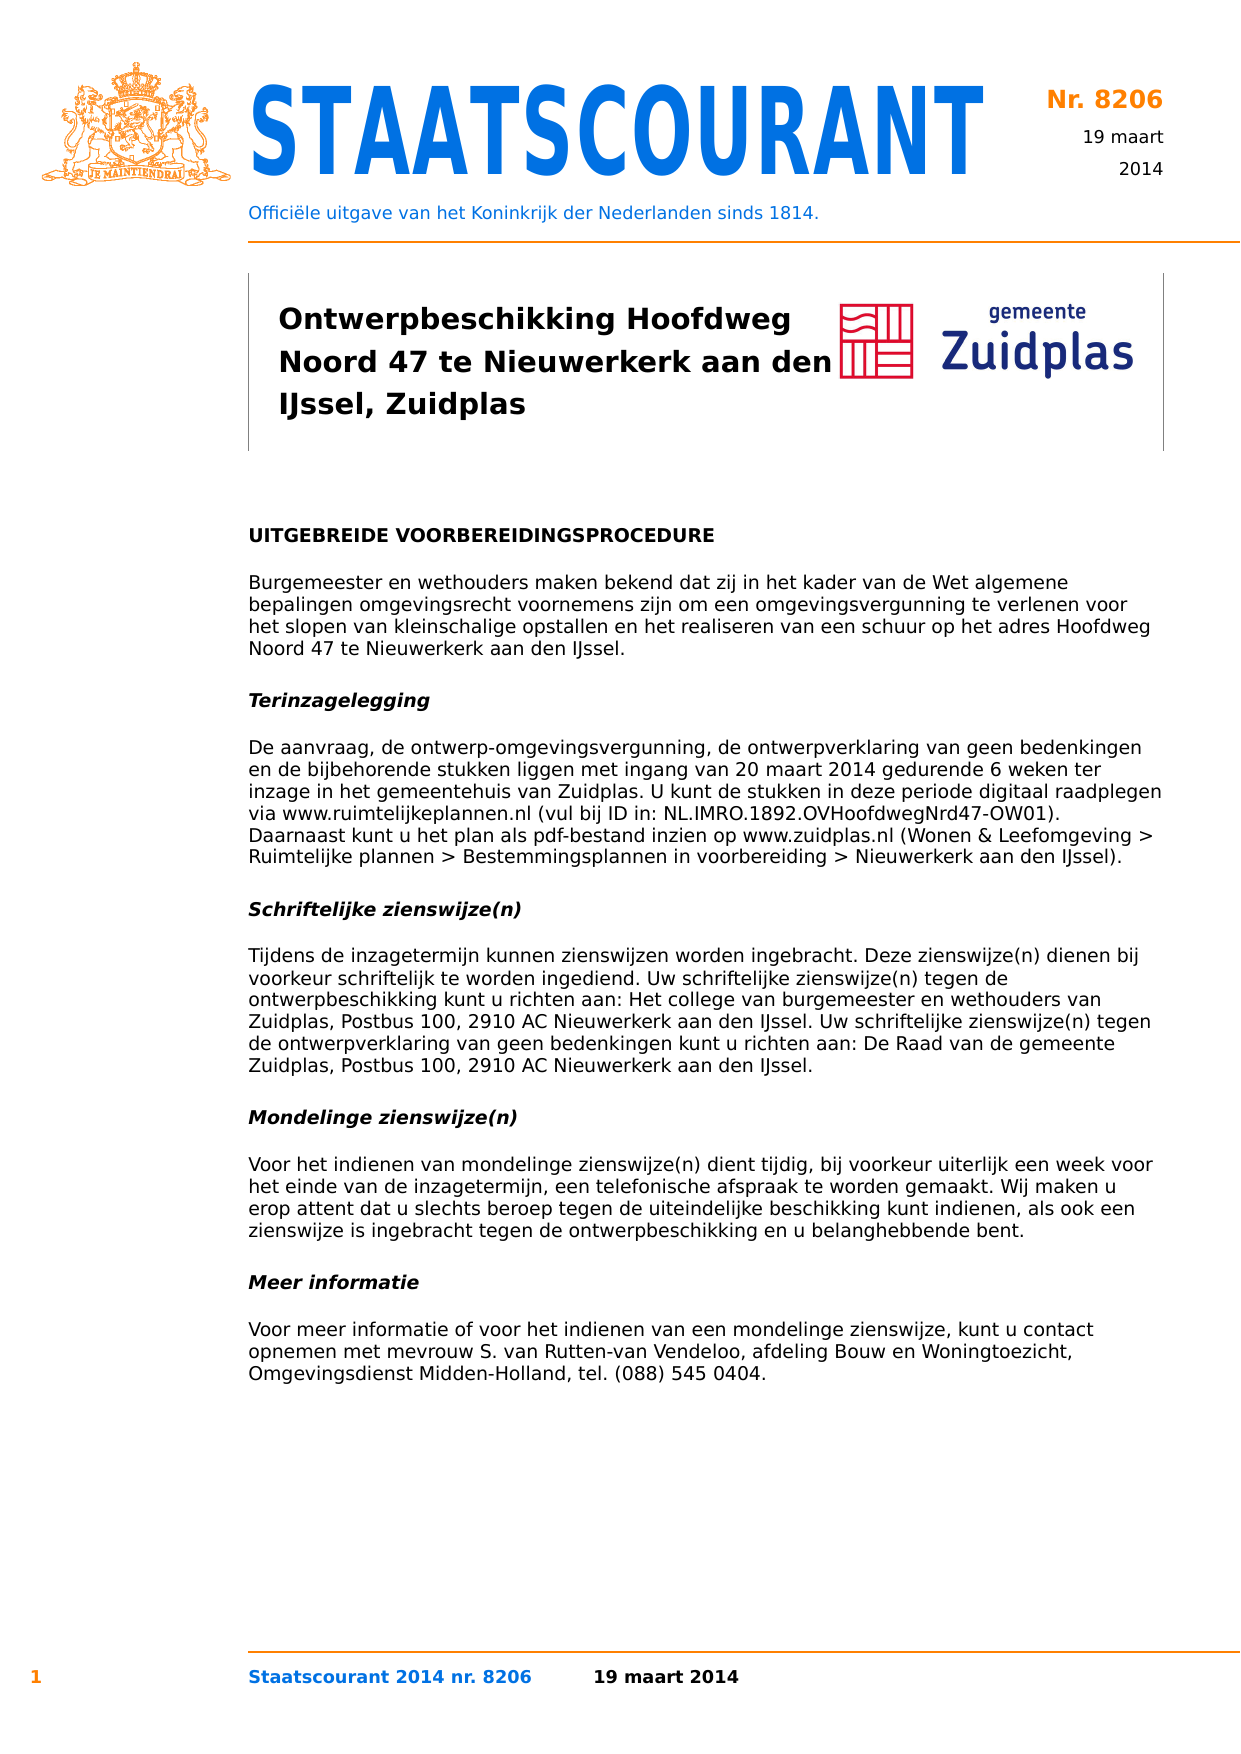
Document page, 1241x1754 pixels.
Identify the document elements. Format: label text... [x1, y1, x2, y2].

subtitle Ontwerpbeschikking Hoofdweg Noord 47 te Nieuwerkerk aan den IJssel, Zuidplas [249, 273, 1163, 451]
subtitle Schriftelijke zienswijze(n) [248, 898, 1163, 920]
subtitle Terinzagelegging [248, 689, 1163, 712]
table_cell 2014 [998, 153, 1240, 203]
subtitle Mondelinge zienswijze(n) [248, 1107, 1163, 1129]
table_header [25, 62, 248, 241]
text De aanvraag, de ontwerp-omgevingsvergunning, de ontwerpverklaring van geen bedenkingen en de bijbehorende stukken liggen met ingang van 20 maart 2014 gedurende 6 weken ter inzage in het gemeentehuis van Zuidplas. U kunt de stukken in deze periode digitaal raadplegen via www.ruimtelijkeplannen.nl (vul bij ID in: NL.IMRO.1892.OVHoofdwegNrd47-OW01). Daarnaast kunt u het plan als pdf-bestand inzien op www.zuidplas.nl (Wonen & Leefomgeving > Ruimtelijke plannen > Bestemmingsplannen in voorbereiding > Nieuwerkerk aan den IJssel). [248, 737, 1163, 868]
subtitle Meer informatie [248, 1272, 1163, 1294]
table_header STAATSCOURANT [248, 62, 998, 203]
subtitle UITGEBREIDE VOORBEREIDINGSPROCEDURE [248, 525, 1163, 547]
text Tijdens de inzagetermijn kunnen zienswijzen worden ingebracht. Deze zienswijze(n) dienen bij voorkeur schriftelijk te worden ingediend. Uw schriftelijke zienswijze(n) tegen de ontwerpbeschikking kunt u richten aan: Het college van burgemeester en wethouders van Zuidplas, Postbus 100, 2910 AC Nieuwerkerk aan den IJssel. Uw schriftelijke zienswijze(n) tegen de ontwerpverklaring van geen bedenkingen kunt u richten aan: De Raad van de gemeente Zuidplas, Postbus 100, 2910 AC Nieuwerkerk aan den IJssel. [248, 945, 1163, 1077]
picture [41, 62, 231, 186]
text Voor meer informatie of voor het indienen van een mondelinge zienswijze, kunt u contact opnemen met mevrouw S. van Rutten-van Vendeloo, afdeling Bouw en Woningtoezicht, Omgevingsdienst Midden-Holland, tel. (088) 545 0404. [248, 1319, 1163, 1385]
table_header Nr. 8206 [998, 62, 1240, 121]
text Voor het indienen van mondelinge zienswijze(n) dient tijdig, bij voorkeur uiterlijk een week voor het einde van de inzagetermijn, een telefonische afspraak te worden gemaakt. Wij maken u erop attent dat u slechts beroep tegen de uiteindelijke beschikking kunt indienen, als ook een zienswijze is ingebracht tegen de ontwerpbeschikking en u belanghebbende bent. [248, 1154, 1163, 1242]
table_cell 19 maart [998, 121, 1240, 153]
table_cell Officiële uitgave van het Koninkrijk der Nederlanden sinds 1814. [248, 203, 1240, 241]
text Burgemeester en wethouders maken bekend dat zij in het kader van de Wet algemene bepalingen omgevingsrecht voornemens zijn om een omgevingsvergunning te verlenen voor het slopen van kleinschalige opstallen en het realiseren van een schuur op het adres Hoofdweg Noord 47 te Nieuwerkerk aan den IJssel. [248, 572, 1163, 659]
picture [838, 302, 1134, 380]
